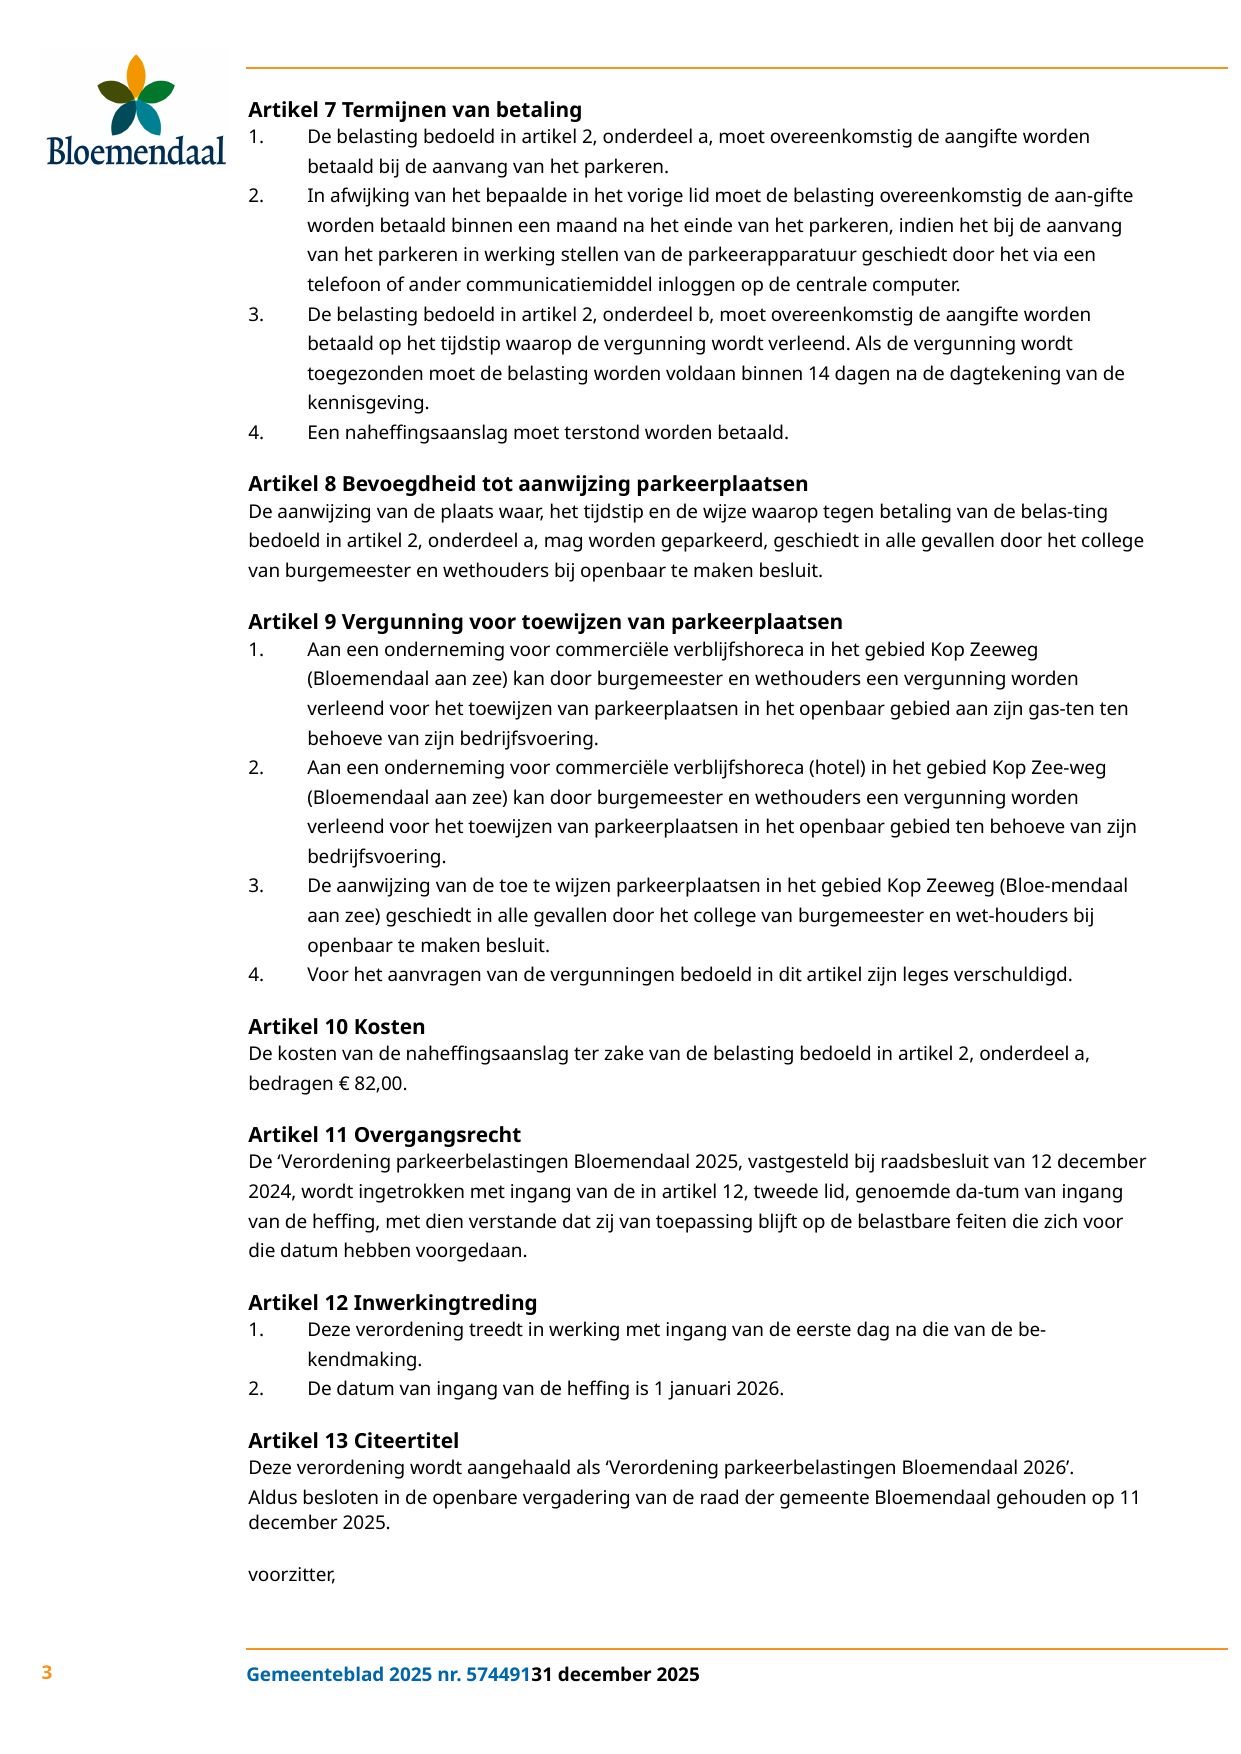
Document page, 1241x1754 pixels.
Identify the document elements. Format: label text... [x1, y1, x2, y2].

text De ‘Verordening parkeerbelastingen Bloemendaal 2025, vastgesteld bij raadsbesluit van 12 december 2024, wordt ingetrokken met ingang van de in artikel 12, tweede lid, genoemde da-tum van ingang van de heffing, met dien verstande dat zij van toepassing blijft op de belastbare feiten die zich voor die datum hebben voorgedaan. [248, 1149, 1152, 1263]
text Artikel 7 Termijnen van betaling [248, 95, 1152, 123]
text Artikel 8 Bevoegdheid tot aanwijzing parkeerplaatsen [248, 469, 1152, 498]
text Aldus besloten in de openbare vergadering van de raad der gemeente Bloemendaal gehouden op 11 december 2025. [248, 1484, 1152, 1535]
list Deze verordening treedt in werking met ingang van de eerste dag na die van de be-kendmaking. [248, 1316, 1152, 1372]
list De belasting bedoeld in artikel 2, onderdeel a, moet overeenkomstig de aangifte worden betaald bij de aanvang van het parkeren. [248, 123, 1152, 178]
list De belasting bedoeld in artikel 2, onderdeel b, moet overeenkomstig de aangifte worden betaald op het tijdstip waarop de vergunning wordt verleend. Als de vergunning wordt toegezonden moet de belasting worden voldaan binnen 14 dagen na de dagtekening van de kennisgeving. [248, 301, 1152, 415]
list Aan een onderneming voor commerciële verblijfshoreca in het gebied Kop Zeeweg (Bloemendaal aan zee) kan door burgemeester en wethouders een vergunning worden verleend voor het toewijzen van parkeerplaatsen in het openbaar gebied aan zijn gas-ten ten behoeve van zijn bedrijfsvoering. [248, 636, 1152, 750]
text De kosten van de naheffingsaanslag ter zake van de belasting bedoeld in artikel 2, onderdeel a, bedragen € 82,00. [248, 1040, 1152, 1096]
list Voor het aanvragen van de vergunningen bedoeld in dit artikel zijn leges verschuldigd. [248, 961, 1152, 987]
list De datum van ingang van de heffing is 1 januari 2026. [248, 1375, 1152, 1401]
text Artikel 13 Citeertitel [248, 1426, 1152, 1454]
list Een naheffingsaanslag moet terstond worden betaald. [248, 419, 1152, 445]
text Deze verordening wordt aangehaald als ‘Verordening parkeerbelastingen Bloemendaal 2026’. [248, 1454, 1152, 1480]
text De aanwijzing van de plaats waar, het tijdstip en de wijze waarop tegen betaling van de belas-ting bedoeld in artikel 2, onderdeel a, mag worden geparkeerd, geschiedt in alle gevallen door het college van burgemeester en wethouders bij openbaar te maken besluit. [248, 498, 1152, 583]
text Artikel 11 Overgangsrecht [248, 1120, 1152, 1149]
text voorzitter, [248, 1561, 1152, 1587]
list In afwijking van het bepaalde in het vorige lid moet de belasting overeenkomstig de aan-gifte worden betaald binnen een maand na het einde van het parkeren, indien het bij de aanvang van het parkeren in werking stellen van de parkeerapparatuur geschiedt door het via een telefoon of ander communicatiemiddel inloggen op de centrale computer. [248, 182, 1152, 297]
picture [41, 47, 231, 172]
text Artikel 12 Inwerkingtreding [248, 1288, 1152, 1316]
list Aan een onderneming voor commerciële verblijfshoreca (hotel) in het gebied Kop Zee-weg (Bloemendaal aan zee) kan door burgemeester en wethouders een vergunning worden verleend voor het toewijzen van parkeerplaatsen in het openbaar gebied ten behoeve van zijn bedrijfsvoering. [248, 754, 1152, 869]
list De aanwijzing van de toe te wijzen parkeerplaatsen in het gebied Kop Zeeweg (Bloe-mendaal aan zee) geschiedt in alle gevallen door het college van burgemeester en wet-houders bij openbaar te maken besluit. [248, 873, 1152, 957]
text Artikel 10 Kosten [248, 1012, 1152, 1040]
text Artikel 9 Vergunning voor toewijzen van parkeerplaatsen [248, 607, 1152, 636]
